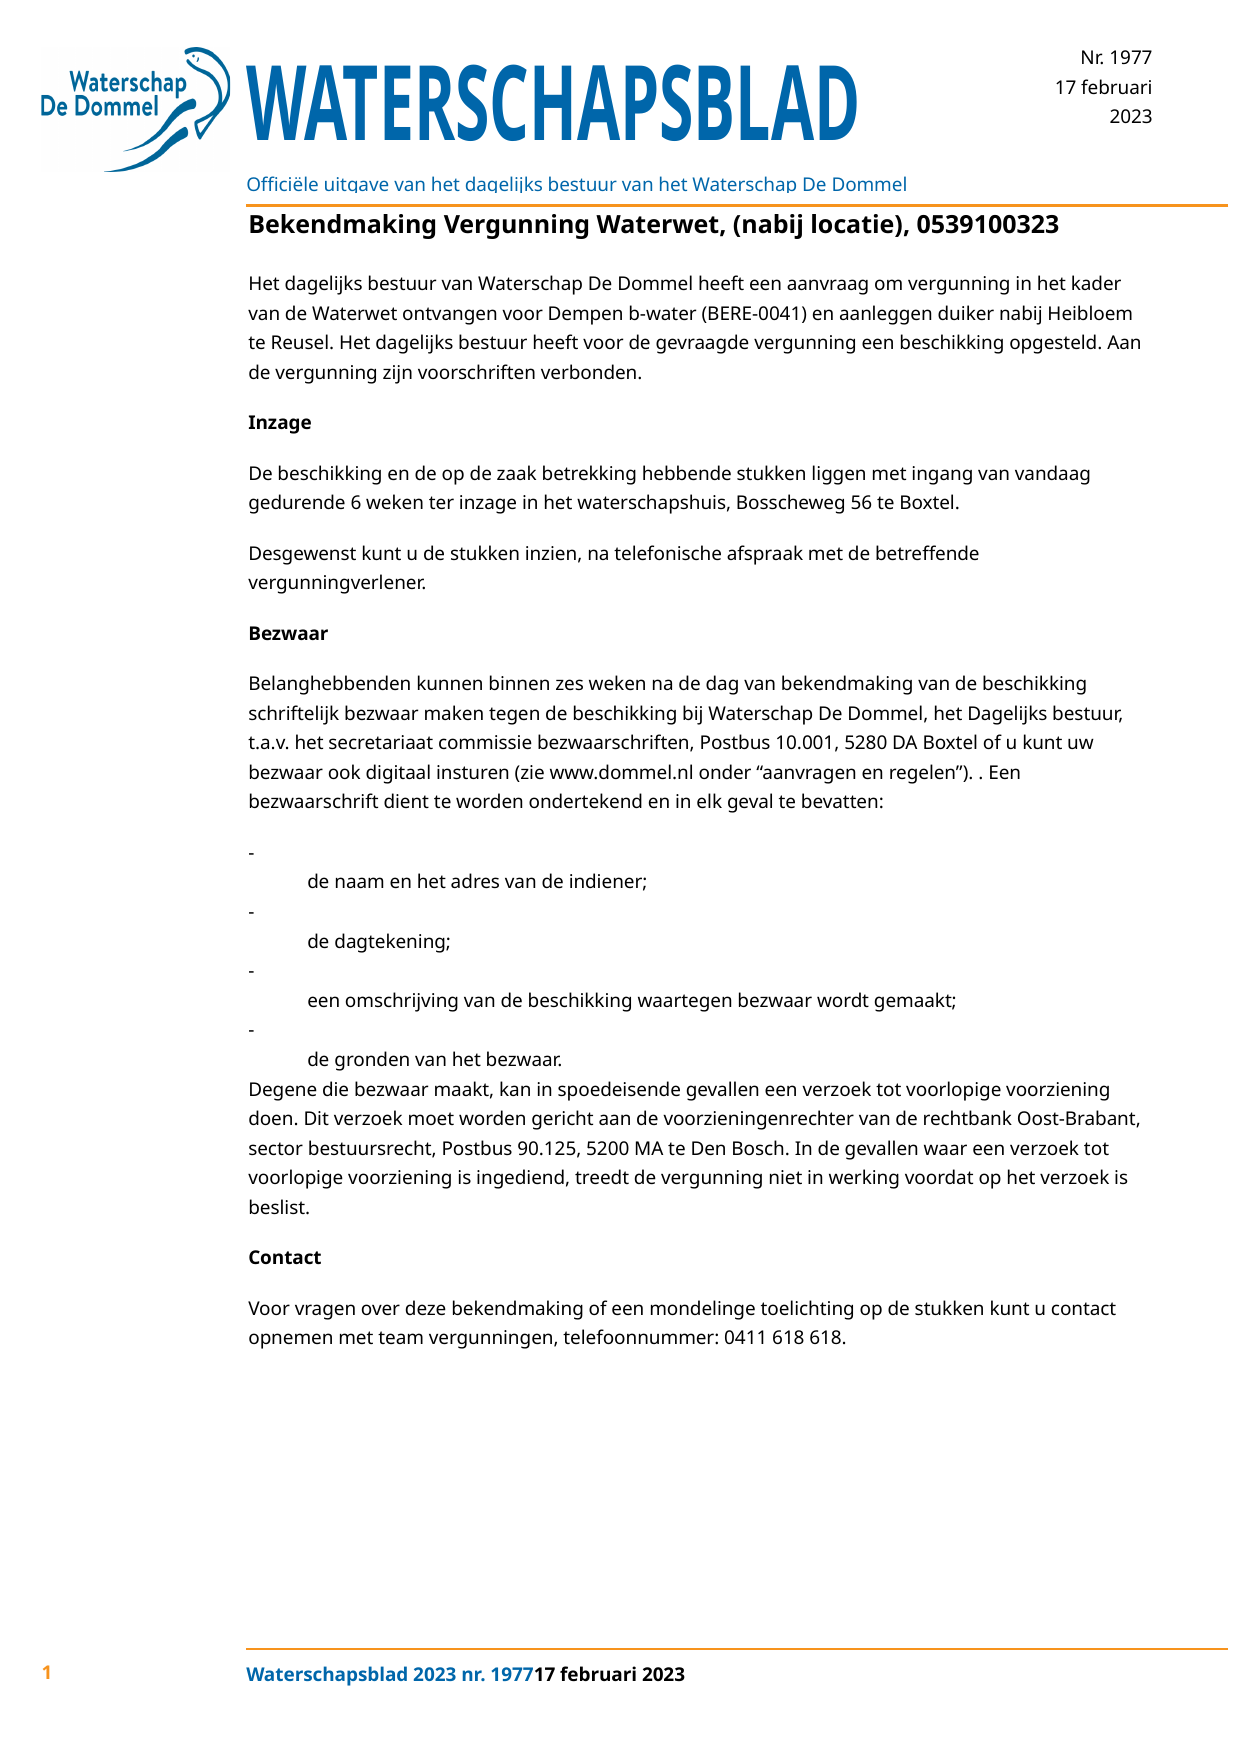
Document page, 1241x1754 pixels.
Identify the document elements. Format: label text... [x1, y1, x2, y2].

picture [204, 47, 231, 76]
text De beschikking en de op de zaak betrekking hebbende stukken liggen met ingang van vandaag gedurende 6 weken ter inzage in het waterschapshuis, Bosscheweg 56 te Boxtel. [248, 460, 1152, 515]
text Bekendmaking Vergunning Waterwet, (nabij locatie), 0539100323 [248, 207, 1152, 241]
text Contact [248, 1244, 1152, 1270]
picture [45, 99, 51, 111]
text Belanghebbenden kunnen binnen zes weken na de dag van bekendmaking van de beschikking schriftelijk bezwaar maken tegen de beschikking bij Waterschap De Dommel, het Dagelijks bestuur, t.a.v. het secretariaat commissie bezwaarschriften, Postbus 10.001, 5280 DA Boxtel of u kunt uw bezwaar ook digitaal insturen (zie www.dommel.nl onder “aanvragen en regelen”). . Een bezwaarschrift dient te worden ondertekend en in elk geval te bevatten: [248, 670, 1152, 814]
text Bezwaar [248, 620, 1152, 646]
text Het dagelijks bestuur van Waterschap De Dommel heeft een aanvraag om vergunning in het kader van de Waterwet ontvangen voor Dempen b-water (BERE-0041) en aanleggen duiker nabij Heibloem te Reusel. Het dagelijks bestuur heeft voor de gevraagde vergunning een beschikking opgesteld. Aan de vergunning zijn voorschriften verbonden. [248, 270, 1152, 385]
picture [198, 118, 210, 131]
list een omschrijving van de beschikking waartegen bezwaar wordt gemaakt; [248, 987, 1152, 1013]
text Inzage [248, 409, 1152, 435]
list de naam en het adres van de indiener; [248, 869, 1152, 894]
text Degene die bezwaar maakt, kan in spoedeisende gevallen een verzoek tot voorlopige voorziening doen. Dit verzoek moet worden gericht aan de voorzieningenrechter van de rechtbank Oost-Brabant, sector bestuursrecht, Postbus 90.125, 5200 MA te Den Bosch. In de gevallen waar een verzoek tot voorlopige voorziening is ingediend, treedt de vergunning niet in werking voordat op het verzoek is beslist. [248, 1076, 1152, 1220]
list de gronden van het bezwaar. [248, 1046, 1152, 1072]
text Voor vragen over deze bekendmaking of een mondelinge toelichting op de stukken kunt u contact opnemen met team vergunningen, telefoonnummer: 0411 618 618. [248, 1295, 1152, 1350]
picture [41, 47, 231, 172]
text Desgewenst kunt u de stukken inzien, na telefonische afspraak met de betreffende vergunningverlener. [248, 540, 1152, 595]
list de dagtekening; [248, 928, 1152, 953]
